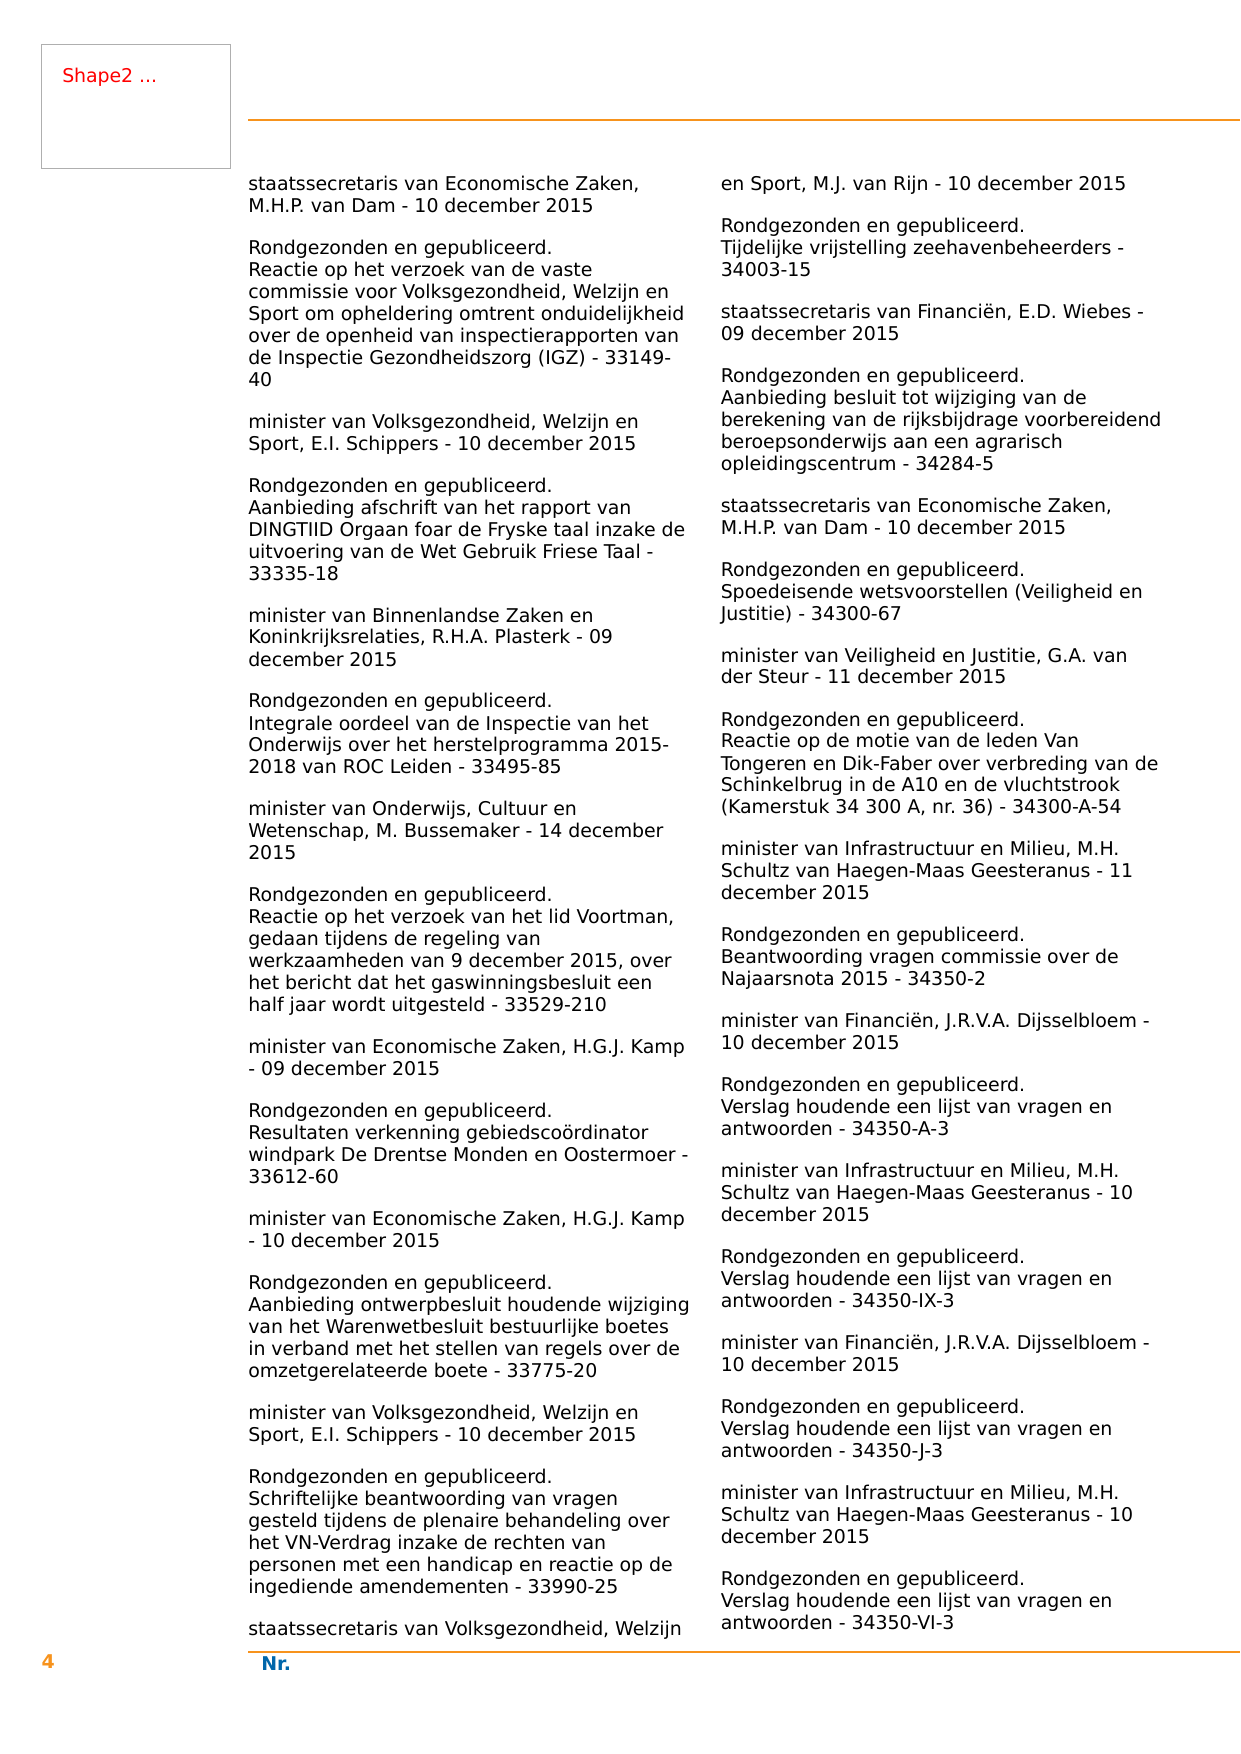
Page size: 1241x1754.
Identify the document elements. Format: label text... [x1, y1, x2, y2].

text Rondgezonden en gepubliceerd. [248, 1272, 691, 1294]
text minister van Binnenlandse Zaken en Koninkrijksrelaties, R.H.A. Plasterk - 09 december 2015 [248, 604, 691, 670]
text minister van Volksgezondheid, Welzijn en Sport, E.I. Schippers - 10 december 2015 [248, 411, 691, 454]
text Rondgezonden en gepubliceerd. [248, 690, 691, 712]
text minister van Infrastructuur en Milieu, M.H. Schultz van Haegen-Maas Geesteranus - 11 december 2015 [721, 838, 1163, 904]
text staatssecretaris van Economische Zaken, M.H.P. van Dam - 10 december 2015 [248, 173, 691, 217]
text staatssecretaris van Financiën, E.D. Wiebes - 09 december 2015 [721, 301, 1163, 345]
text Rondgezonden en gepubliceerd. [721, 1396, 1163, 1418]
text Rondgezonden en gepubliceerd. [721, 215, 1163, 237]
text Rondgezonden en gepubliceerd. [721, 924, 1163, 946]
text Aanbieding ontwerpbesluit houdende wijziging van het Warenwetbesluit bestuurlijke boetes in verband met het stellen van regels over de omzetgerelateerde boete - 33775-20 [248, 1294, 691, 1382]
text Rondgezonden en gepubliceerd. [248, 474, 691, 497]
text Rondgezonden en gepubliceerd. [721, 1246, 1163, 1268]
text Beantwoording vragen commissie over de Najaarsnota 2015 - 34350-2 [721, 946, 1163, 990]
text minister van Veiligheid en Justitie, G.A. van der Steur - 11 december 2015 [721, 644, 1163, 688]
text Rondgezonden en gepubliceerd. [721, 365, 1163, 387]
text Rondgezonden en gepubliceerd. [721, 708, 1163, 730]
text Spoedeisende wetsvoorstellen (Veiligheid en Justitie) - 34300-67 [721, 581, 1163, 624]
text staatssecretaris van Economische Zaken, M.H.P. van Dam - 10 december 2015 [721, 494, 1163, 538]
text en Sport, M.J. van Rijn - 10 december 2015 [721, 173, 1163, 195]
text Verslag houdende een lijst van vragen en antwoorden - 34350-J-3 [721, 1418, 1163, 1462]
text minister van Onderwijs, Cultuur en Wetenschap, M. Bussemaker - 14 december 2015 [248, 798, 691, 864]
text Schriftelijke beantwoording van vragen gesteld tijdens de plenaire behandeling over het VN-Verdrag inzake de rechten van personen met een handicap en reactie op de ingediende amendementen - 33990-25 [248, 1488, 691, 1598]
text Rondgezonden en gepubliceerd. [248, 237, 691, 259]
text Rondgezonden en gepubliceerd. [721, 1568, 1163, 1590]
text Tijdelijke vrijstelling zeehavenbeheerders - 34003-15 [721, 237, 1163, 281]
text Rondgezonden en gepubliceerd. [248, 884, 691, 906]
text Aanbieding besluit tot wijziging van de berekening van de rijksbijdrage voorbereidend beroepsonderwijs aan een agrarisch opleidingscentrum - 34284-5 [721, 387, 1163, 474]
text Rondgezonden en gepubliceerd. [248, 1100, 691, 1122]
text Reactie op de motie van de leden Van Tongeren en Dik-Faber over verbreding van de Schinkelbrug in de A10 en de vluchtstrook (Kamerstuk 34 300 A, nr. 36) - 34300-A-54 [721, 730, 1163, 818]
text Reactie op het verzoek van de vaste commissie voor Volksgezondheid, Welzijn en Sport om opheldering omtrent onduidelijkheid over de openheid van inspectierapporten van de Inspectie Gezondheidszorg (IGZ) - 33149-40 [248, 259, 691, 391]
text minister van Financiën, J.R.V.A. Dijsselbloem - 10 december 2015 [721, 1010, 1163, 1054]
text staatssecretaris van Volksgezondheid, Welzijn [248, 1618, 691, 1640]
text Rondgezonden en gepubliceerd. [721, 1074, 1163, 1096]
text minister van Infrastructuur en Milieu, M.H. Schultz van Haegen-Maas Geesteranus - 10 december 2015 [721, 1482, 1163, 1548]
text minister van Economische Zaken, H.G.J. Kamp - 09 december 2015 [248, 1036, 691, 1080]
text Integrale oordeel van de Inspectie van het Onderwijs over het herstelprogramma 2015-2018 van ROC Leiden - 33495-85 [248, 712, 691, 778]
text Rondgezonden en gepubliceerd. [721, 558, 1163, 581]
text Resultaten verkenning gebiedscoördinator windpark De Drentse Monden en Oostermoer - 33612-60 [248, 1122, 691, 1188]
text Verslag houdende een lijst van vragen en antwoorden - 34350-VI-3 [721, 1590, 1163, 1634]
text minister van Financiën, J.R.V.A. Dijsselbloem - 10 december 2015 [721, 1332, 1163, 1376]
text minister van Economische Zaken, H.G.J. Kamp - 10 december 2015 [248, 1208, 691, 1252]
text minister van Volksgezondheid, Welzijn en Sport, E.I. Schippers - 10 december 2015 [248, 1402, 691, 1446]
text Verslag houdende een lijst van vragen en antwoorden - 34350-A-3 [721, 1096, 1163, 1140]
text minister van Infrastructuur en Milieu, M.H. Schultz van Haegen-Maas Geesteranus - 10 december 2015 [721, 1160, 1163, 1226]
text Rondgezonden en gepubliceerd. [248, 1466, 691, 1488]
text Verslag houdende een lijst van vragen en antwoorden - 34350-IX-3 [721, 1268, 1163, 1312]
text Reactie op het verzoek van het lid Voortman, gedaan tijdens de regeling van werkzaamheden van 9 december 2015, over het bericht dat het gaswinningsbesluit een half jaar wordt uitgesteld - 33529-210 [248, 906, 691, 1016]
text Aanbieding afschrift van het rapport van DINGTIID Orgaan foar de Fryske taal inzake de uitvoering van de Wet Gebruik Friese Taal - 33335-18 [248, 497, 691, 584]
